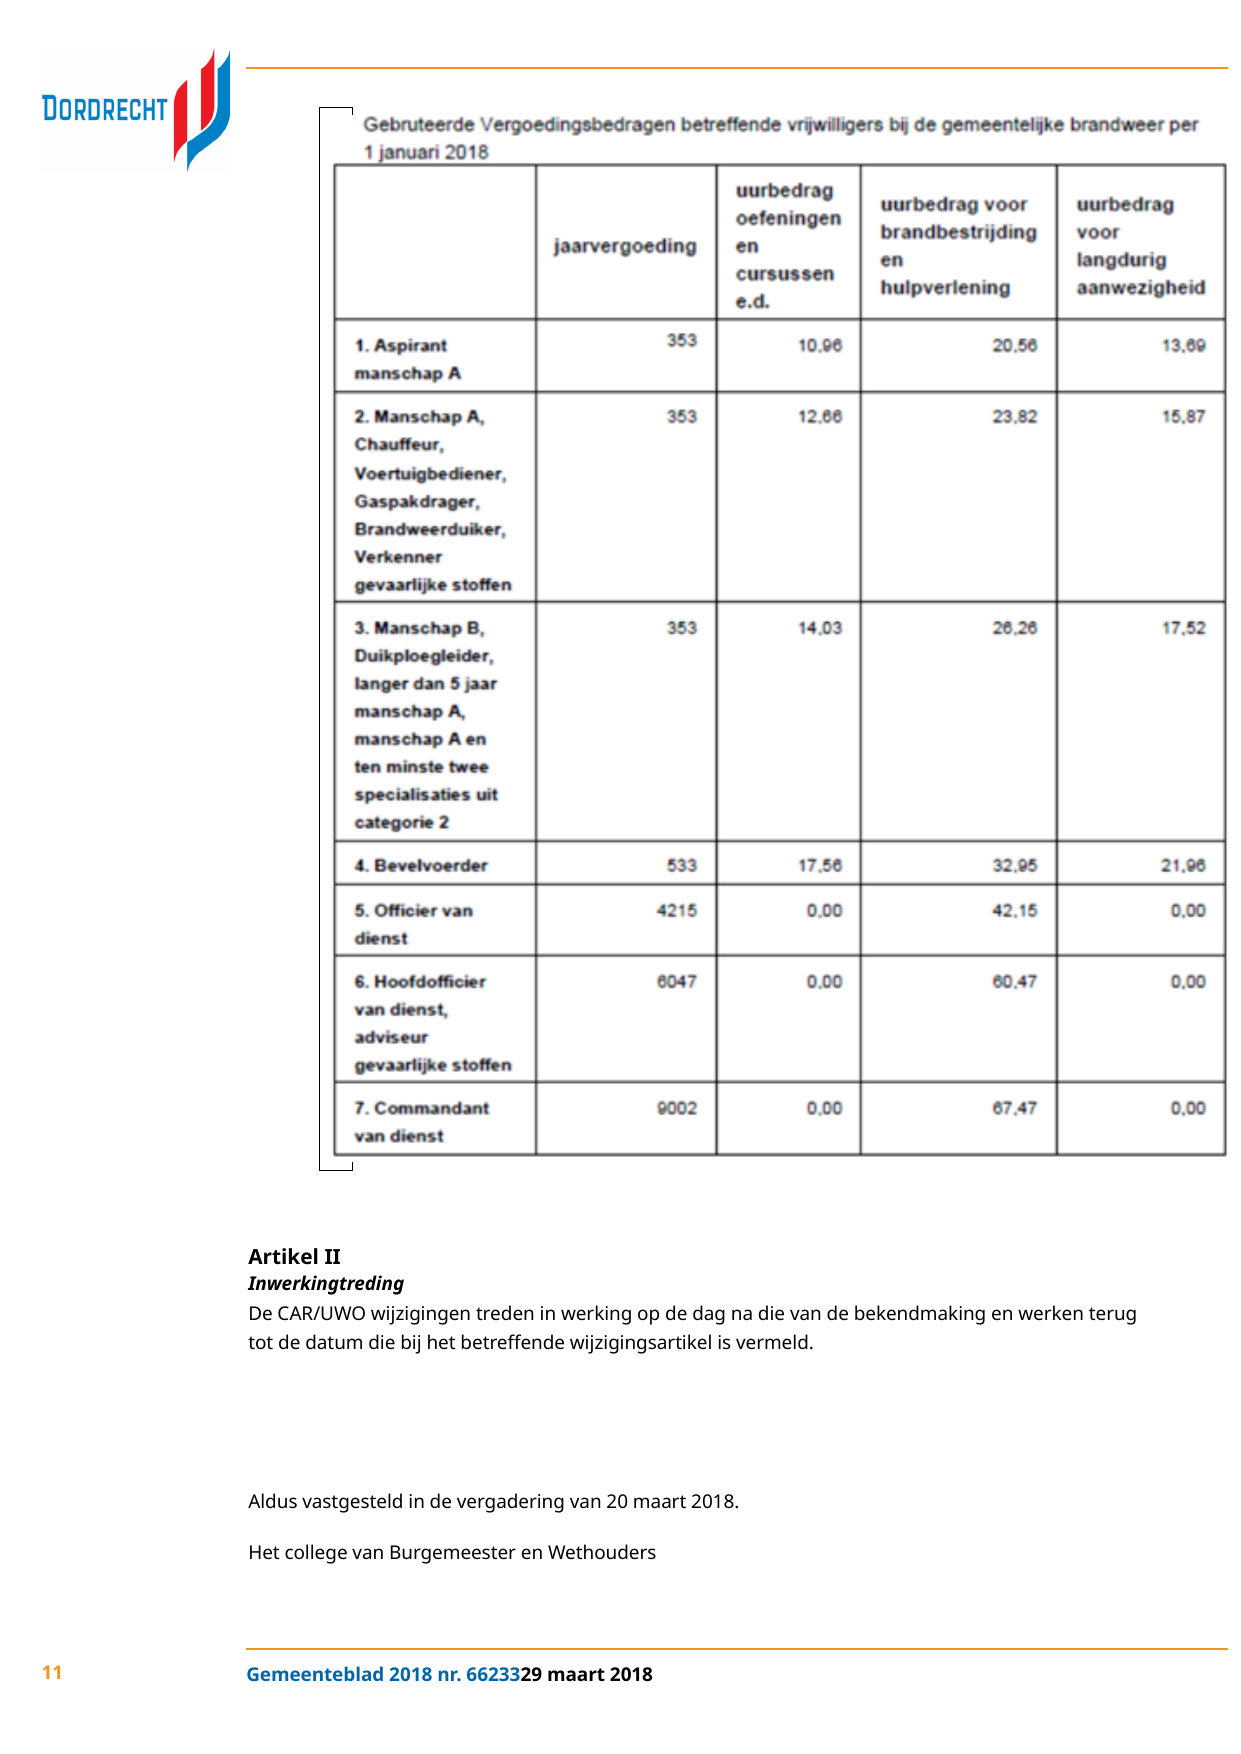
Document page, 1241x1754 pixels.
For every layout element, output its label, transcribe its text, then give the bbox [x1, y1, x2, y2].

text Artikel II [248, 1242, 1152, 1270]
text Het college van Burgemeester en Wethouders [248, 1539, 1152, 1565]
picture [41, 47, 231, 172]
picture [327, 115, 1232, 1162]
text De CAR/UWO wijzigingen treden in werking op de dag na die van de bekendmaking en werken terug tot de datum die bij het betreffende wijzigingsartikel is vermeld. [248, 1300, 1152, 1355]
text Inwerkingtreding [248, 1270, 1152, 1296]
text Aldus vastgesteld in de vergadering van 20 maart 2018. [248, 1488, 1152, 1513]
